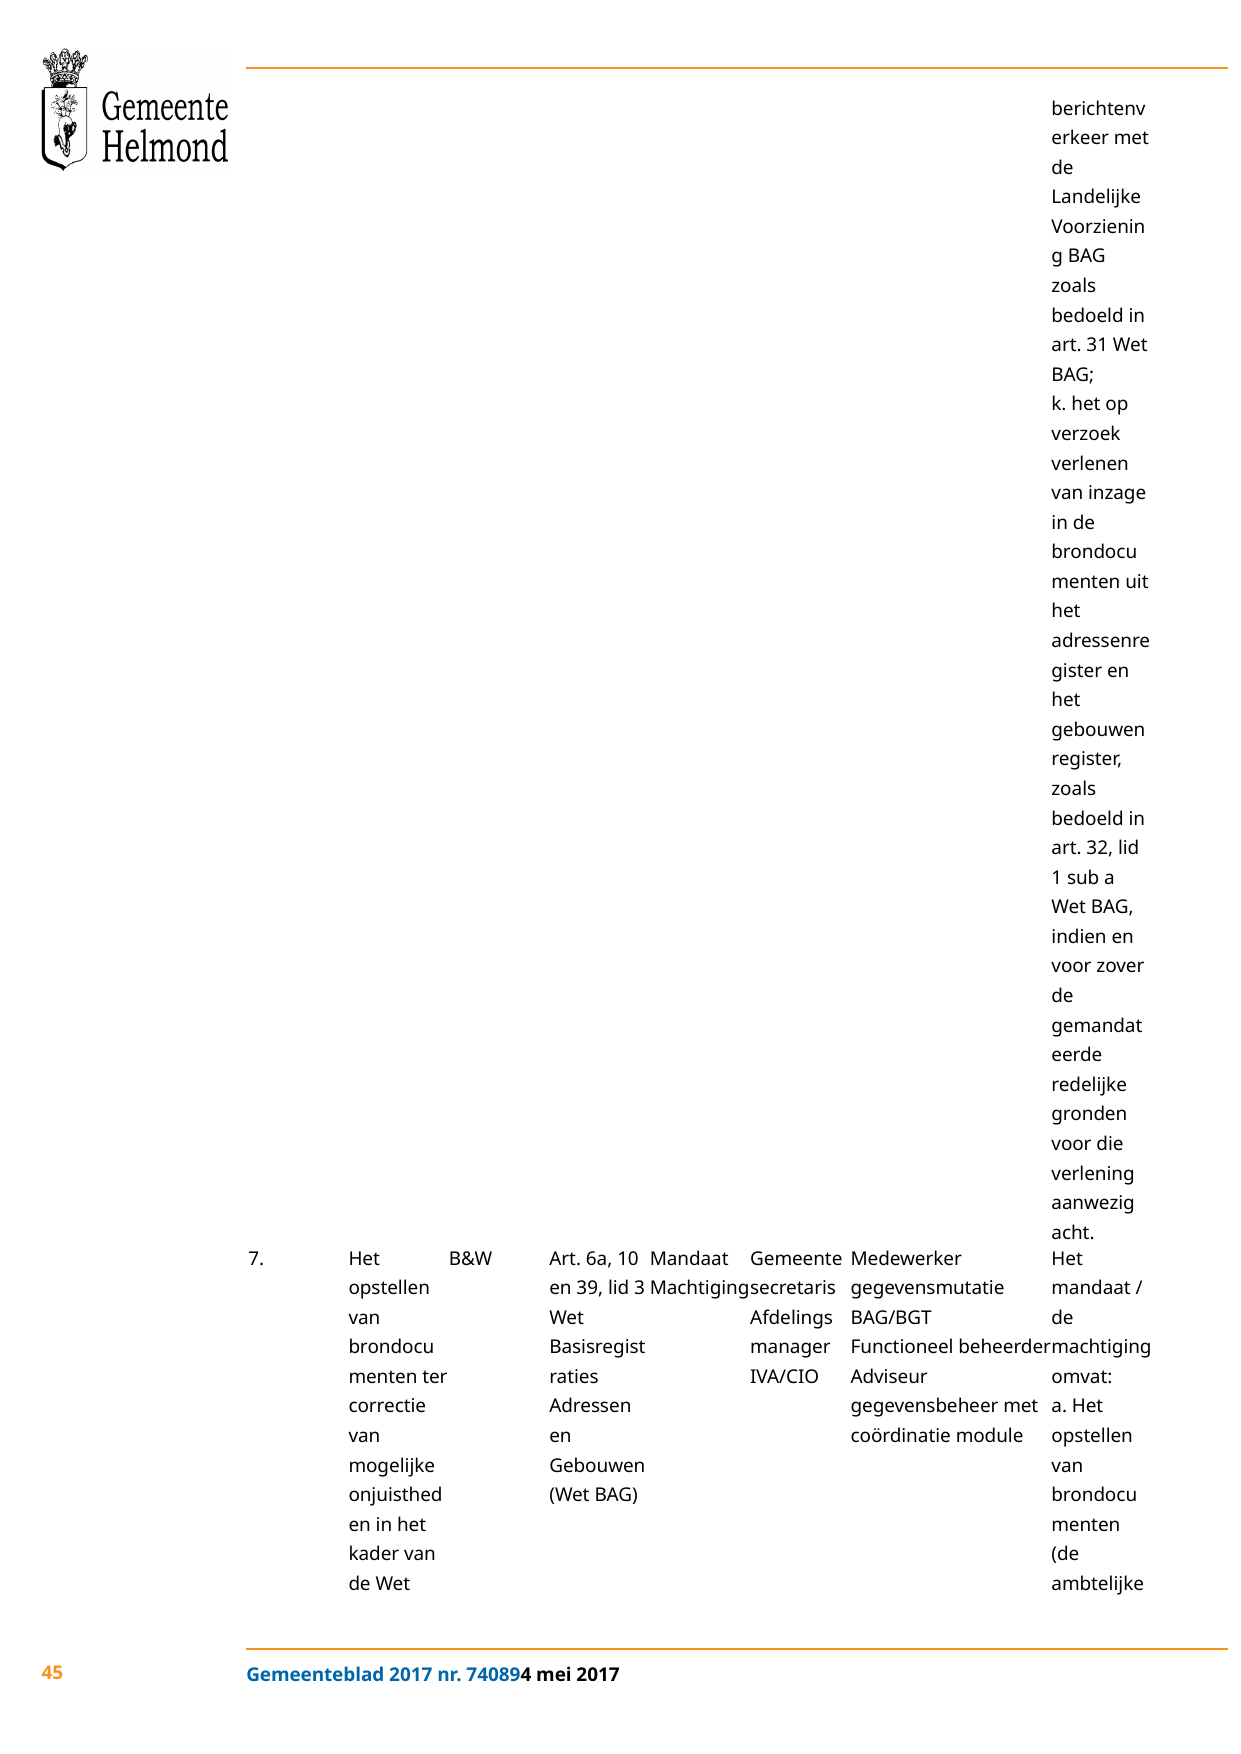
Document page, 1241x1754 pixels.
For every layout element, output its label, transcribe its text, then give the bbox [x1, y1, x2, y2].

table_cell [750, 95, 850, 1245]
table_cell Het mandaat / de machtiging omvat: a. Het opstellen van brondocumenten (de ambtelijke [1051, 1245, 1152, 1596]
table_cell [549, 95, 649, 1245]
table_cell B&W [449, 1245, 549, 1596]
table_cell Gemeentesecretaris Afdelingsmanager IVA/CIO [750, 1245, 850, 1596]
table_cell Medewerker gegevensmutatie BAG/BGT Functioneel beheerder Adviseur gegevensbeheer met coördinatie module [850, 1245, 1051, 1596]
table_cell 7. [248, 1245, 348, 1596]
table_cell [248, 95, 348, 1245]
table_cell Art. 6a, 10 en 39, lid 3 Wet Basisregistraties Adressen en Gebouwen (Wet BAG) [549, 1245, 649, 1596]
table_cell Mandaat Machtiging [650, 1245, 750, 1596]
table_cell berichtenverkeer met de Landelijke Voorziening BAG zoals bedoeld in art. 31 Wet BAG; k. het op verzoek verlenen van inzage in de brondocumenten uit het adressenregister en het gebouwenregister, zoals bedoeld in art. 32, lid 1 sub a Wet BAG, indien en voor zover de gemandateerde redelijke gronden voor die verlening aanwezig acht. [1051, 95, 1152, 1245]
table_cell [650, 95, 750, 1245]
table_cell [449, 95, 549, 1245]
table_cell [348, 95, 449, 1245]
picture [41, 47, 231, 172]
table_cell [850, 95, 1051, 1245]
table_cell Het opstellen van brondocumenten ter correctie van mogelijke onjuistheden in het kader van de Wet [348, 1245, 449, 1596]
